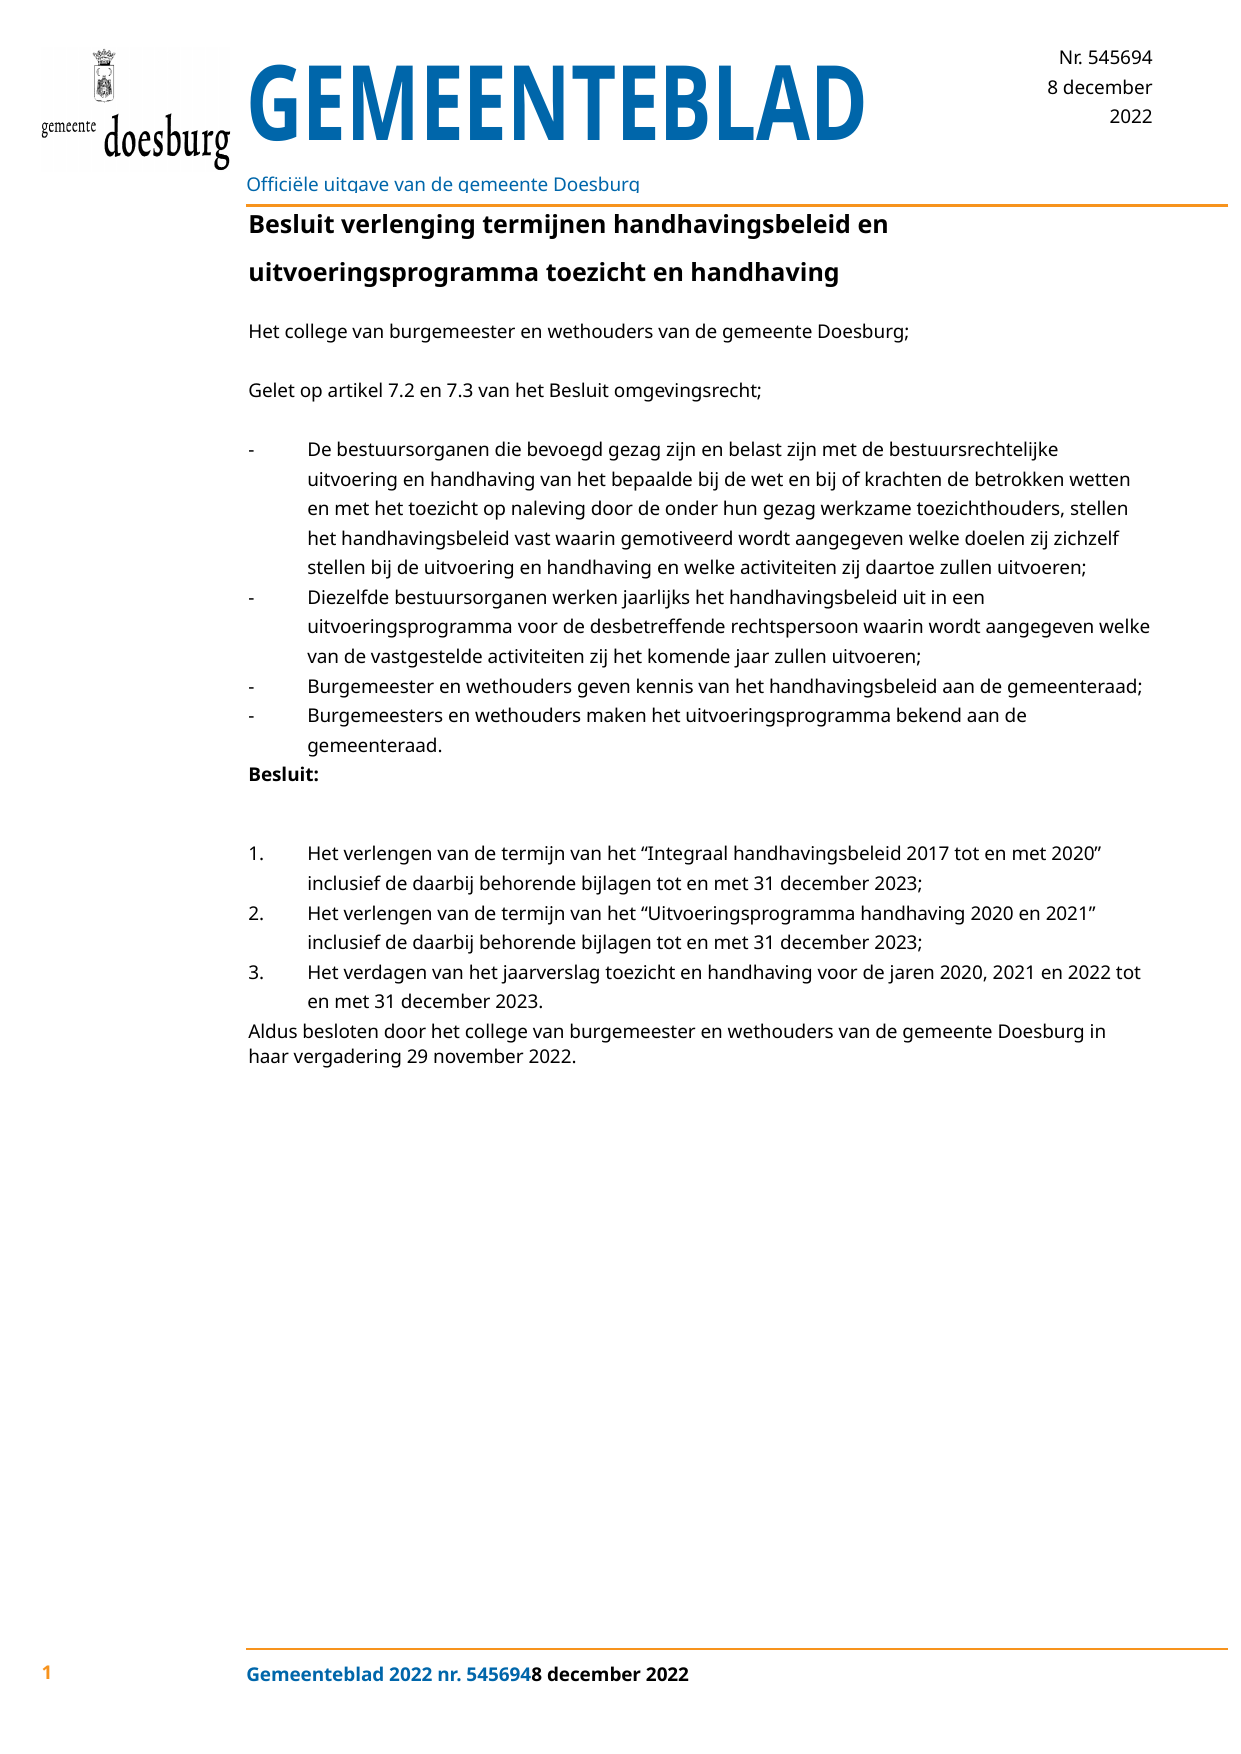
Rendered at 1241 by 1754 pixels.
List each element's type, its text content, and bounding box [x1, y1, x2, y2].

picture [41, 47, 231, 172]
text Besluit verlenging termijnen handhavingsbeleid en uitvoeringsprogramma toezicht en handhaving [248, 207, 1152, 288]
list Diezelfde bestuursorganen werken jaarlijks het handhavingsbeleid uit in een uitvoeringsprogramma voor de desbetreffende rechtspersoon waarin wordt aangegeven welke van de vastgestelde activiteiten zij het komende jaar zullen uitvoeren; [248, 584, 1152, 669]
list Het verlengen van de termijn van het “Integraal handhavingsbeleid 2017 tot en met 2020” inclusief de daarbij behorende bijlagen tot en met 31 december 2023; [248, 841, 1152, 896]
list Burgemeesters en wethouders maken het uitvoeringsprogramma bekend aan de gemeenteraad. [248, 702, 1152, 758]
list Het verdagen van het jaarverslag toezicht en handhaving voor de jaren 2020, 2021 en 2022 tot en met 31 december 2023. [248, 959, 1152, 1014]
text Gelet op artikel 7.2 en 7.3 van het Besluit omgevingsrecht; [248, 377, 1152, 403]
text Besluit: [248, 762, 1152, 787]
list De bestuursorganen die bevoegd gezag zijn en belast zijn met de bestuursrechtelijke uitvoering en handhaving van het bepaalde bij de wet en bij of krachten de betrokken wetten en met het toezicht op naleving door de onder hun gezag werkzame toezichthouders, stellen het handhavingsbeleid vast waarin gemotiveerd wordt aangegeven welke doelen zij zichzelf stellen bij de uitvoering en handhaving en welke activiteiten zij daartoe zullen uitvoeren; [248, 436, 1152, 580]
list Burgemeester en wethouders geven kennis van het handhavingsbeleid aan de gemeenteraad; [248, 673, 1152, 699]
text Aldus besloten door het college van burgemeester en wethouders van de gemeente Doesburg in haar vergadering 29 november 2022. [248, 1018, 1152, 1069]
list Het verlengen van de termijn van het “Uitvoeringsprogramma handhaving 2020 en 2021” inclusief de daarbij behorende bijlagen tot en met 31 december 2023; [248, 900, 1152, 955]
text Het college van burgemeester en wethouders van de gemeente Doesburg; [248, 318, 1152, 344]
